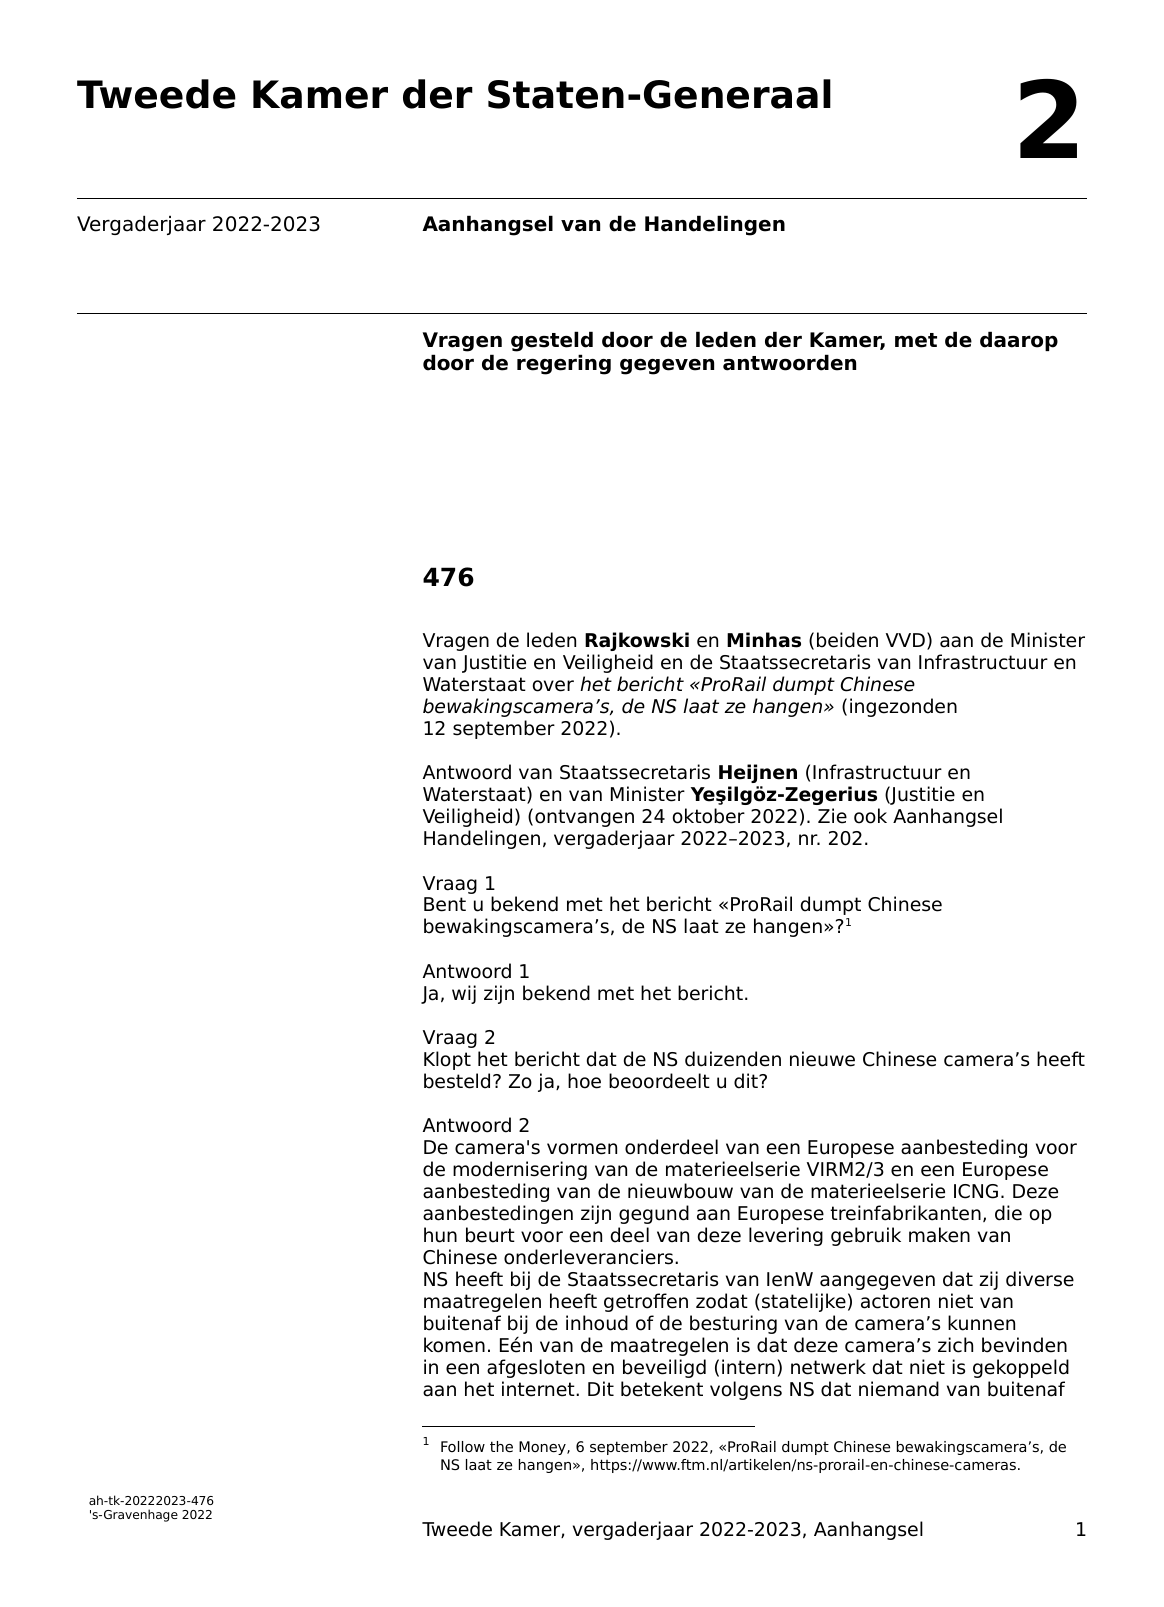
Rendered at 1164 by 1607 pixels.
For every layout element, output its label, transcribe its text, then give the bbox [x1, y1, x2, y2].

text NS heeft bij de Staatssecretaris van IenW aangegeven dat zij diverse maatregelen heeft getroffen zodat (statelijke) actoren niet van buitenaf bij de inhoud of de besturing van de camera’s kunnen komen. Eén van de maatregelen is dat deze camera’s zich bevinden in een afgesloten en beveiligd (intern) netwerk dat niet is gekoppeld aan het internet. Dit betekent volgens NS dat niemand van buitenaf [422, 1269, 1087, 1401]
text Vraag 2 [422, 1027, 1087, 1049]
text Antwoord 2 [422, 1115, 1087, 1137]
text ah-tk-20222023-476 [88, 1494, 323, 1508]
text Vraag 1 [422, 872, 1087, 894]
text 's-Gravenhage 2022 [88, 1508, 323, 1522]
text 476 [422, 563, 1087, 592]
text Antwoord van Staatssecretaris Heijnen (Infrastructuur en Waterstaat) en van Minister Yeşilgöz-Zegerius (Justitie en Veiligheid) (ontvangen 24 oktober 2022). Zie ook Aanhangsel Handelingen, vergaderjaar 2022–2023, nr. 202. [422, 762, 1087, 850]
text Vragen de leden Rajkowski en Minhas (beiden VVD) aan de Minister van Justitie en Veiligheid en de Staatssecretaris van Infrastructuur en Waterstaat over het bericht «ProRail dumpt Chinese bewakingscamera’s, de NS laat ze hangen» (ingezonden 12 september 2022). [422, 630, 1087, 740]
text De camera's vormen onderdeel van een Europese aanbesteding voor de modernisering van de materieelserie VIRM2/3 en een Europese aanbesteding van de nieuwbouw van de materieelserie ICNG. Deze aanbestedingen zijn gegund aan Europese treinfabrikanten, die op hun beurt voor een deel van deze levering gebruik maken van Chinese onderleveranciers. [422, 1137, 1087, 1269]
table_cell Vragen gesteld door de leden der Kamer, met de daarop door de regering gegeven antwoorden [422, 314, 1087, 375]
text Bent u bekend met het bericht «ProRail dumpt Chinese bewakingscamera’s, de NS laat ze hangen»? [422, 894, 1087, 938]
text Klopt het bericht dat de NS duizenden nieuwe Chinese camera’s heeft besteld? Zo ja, hoe beoordeelt u dit? [422, 1049, 1087, 1093]
text Ja, wij zijn bekend met het bericht. [422, 982, 1087, 1004]
text Antwoord 1 [422, 961, 1087, 982]
table_header Tweede Kamer der Staten-Generaal [77, 59, 886, 198]
table_cell Aanhangsel van de Handelingen [422, 199, 1087, 313]
table_cell [77, 314, 422, 375]
text Follow the Money, 6 september 2022, «ProRail dumpt Chinese bewakingscamera’s, de NS laat ze hangen», https://www.ftm.nl/artikelen/ns-prorail-en-chinese-cameras. [422, 1435, 1087, 1474]
table_cell Vergaderjaar 2022-2023 [77, 199, 422, 313]
table_header 2 [886, 59, 1087, 198]
